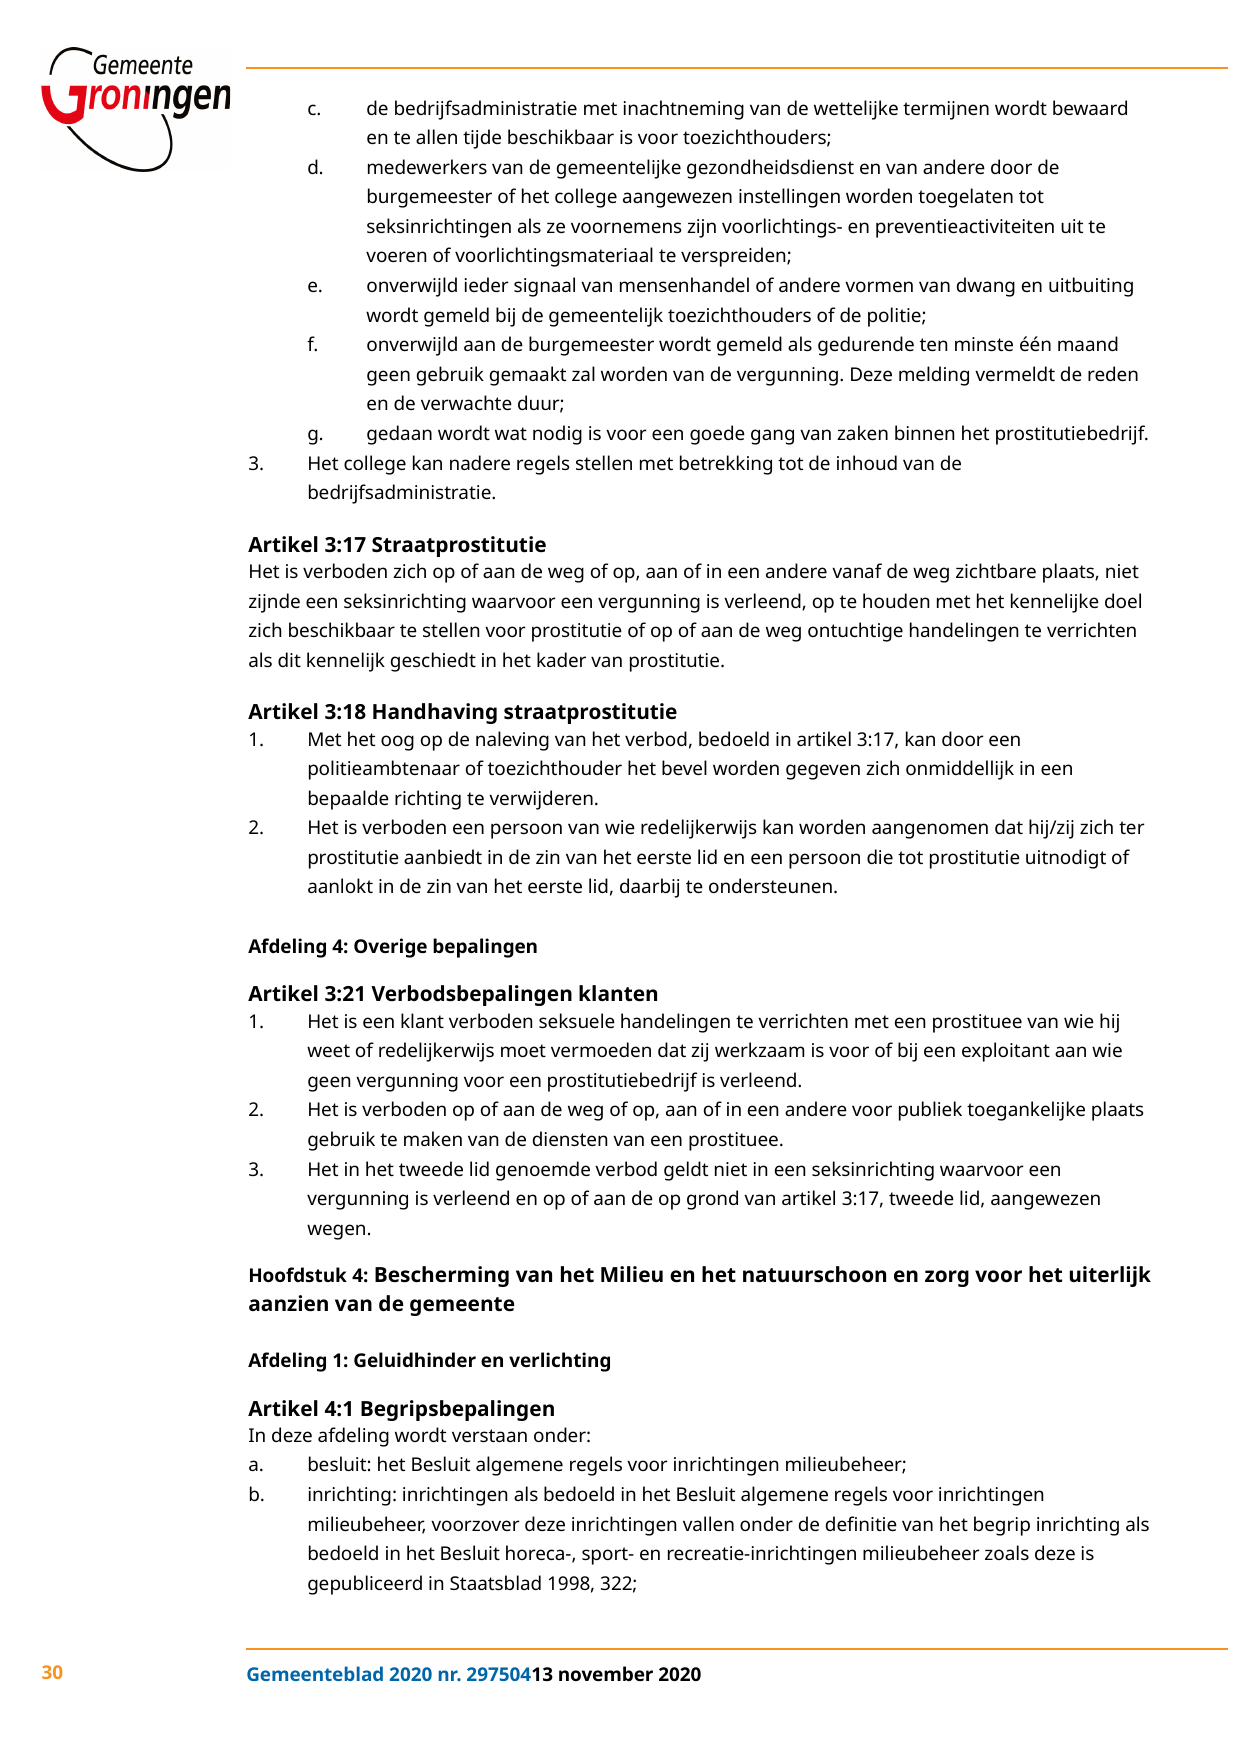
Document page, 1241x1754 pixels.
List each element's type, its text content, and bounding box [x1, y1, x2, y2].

text In deze afdeling wordt verstaan onder: [248, 1422, 1152, 1448]
picture [41, 47, 231, 172]
list onverwijld ieder signaal van mensenhandel of andere vormen van dwang en uitbuiting wordt gemeld bij de gemeentelijk toezichthouders of de politie; [307, 272, 1152, 328]
text Het is verboden zich op of aan de weg of op, aan of in een andere vanaf de weg zichtbare plaats, niet zijnde een seksinrichting waarvoor een vergunning is verleend, op te houden met het kennelijke doel zich beschikbaar te stellen voor prostitutie of op of aan de weg ontuchtige handelingen te verrichten als dit kennelijk geschiedt in het kader van prostitutie. [248, 558, 1152, 673]
text Afdeling 4: Overige bepalingen [248, 933, 1152, 959]
list besluit: het Besluit algemene regels voor inrichtingen milieubeheer; [248, 1452, 1152, 1477]
text Artikel 3:17 Straatprostitutie [248, 530, 1152, 558]
text Afdeling 1: Geluidhinder en verlichting [248, 1347, 1152, 1373]
list gedaan wordt wat nodig is voor een goede gang van zaken binnen het prostitutiebedrijf. [307, 420, 1152, 446]
list onverwijld aan de burgemeester wordt gemeld als gedurende ten minste één maand geen gebruik gemaakt zal worden van de vergunning. Deze melding vermeldt de reden en de verwachte duur; [307, 331, 1152, 416]
list Het is een klant verboden seksuele handelingen te verrichten met een prostituee van wie hij weet of redelijkerwijs moet vermoeden dat zij werkzaam is voor of bij een exploitant aan wie geen vergunning voor een prostitutiebedrijf is verleend. [248, 1008, 1152, 1093]
list de bedrijfsadministratie met inachtneming van de wettelijke termijnen wordt bewaard en te allen tijde beschikbaar is voor toezichthouders; [307, 95, 1152, 150]
text Hoofdstuk 4: Bescherming van het Milieu en het natuurschoon en zorg voor het uiterlijk aanzien van de gemeente [248, 1261, 1152, 1317]
list Met het oog op de naleving van het verbod, bedoeld in artikel 3:17, kan door een politieambtenaar of toezichthouder het bevel worden gegeven zich onmiddellijk in een bepaalde richting te verwijderen. [248, 726, 1152, 811]
list Het in het tweede lid genoemde verbod geldt niet in een seksinrichting waarvoor een vergunning is verleend en op of aan de op grond van artikel 3:17, tweede lid, aangewezen wegen. [248, 1156, 1152, 1241]
text Artikel 3:21 Verbodsbepalingen klanten [248, 979, 1152, 1008]
list Het is verboden een persoon van wie redelijkerwijs kan worden aangenomen dat hij/zij zich ter prostitutie aanbiedt in de zin van het eerste lid en een persoon die tot prostitutie uitnodigt of aanlokt in de zin van het eerste lid, daarbij te ondersteunen. [248, 814, 1152, 899]
list medewerkers van de gemeentelijke gezondheidsdienst en van andere door de burgemeester of het college aangewezen instellingen worden toegelaten tot seksinrichtingen als ze voornemens zijn voorlichtings- en preventieactiviteiten uit te voeren of voorlichtingsmateriaal te verspreiden; [307, 154, 1152, 268]
text Artikel 3:18 Handhaving straatprostitutie [248, 697, 1152, 726]
list Het college kan nadere regels stellen met betrekking tot de inhoud van de bedrijfsadministratie. [248, 450, 1152, 505]
list Het is verboden op of aan de weg of op, aan of in een andere voor publiek toegankelijke plaats gebruik te maken van de diensten van een prostituee. [248, 1097, 1152, 1152]
text Artikel 4:1 Begripsbepalingen [248, 1394, 1152, 1422]
list inrichting: inrichtingen als bedoeld in het Besluit algemene regels voor inrichtingen milieubeheer, voorzover deze inrichtingen vallen onder de definitie van het begrip inrichting als bedoeld in het Besluit horeca-, sport- en recreatie-inrichtingen milieubeheer zoals deze is gepubliceerd in Staatsblad 1998, 322; [248, 1481, 1152, 1596]
